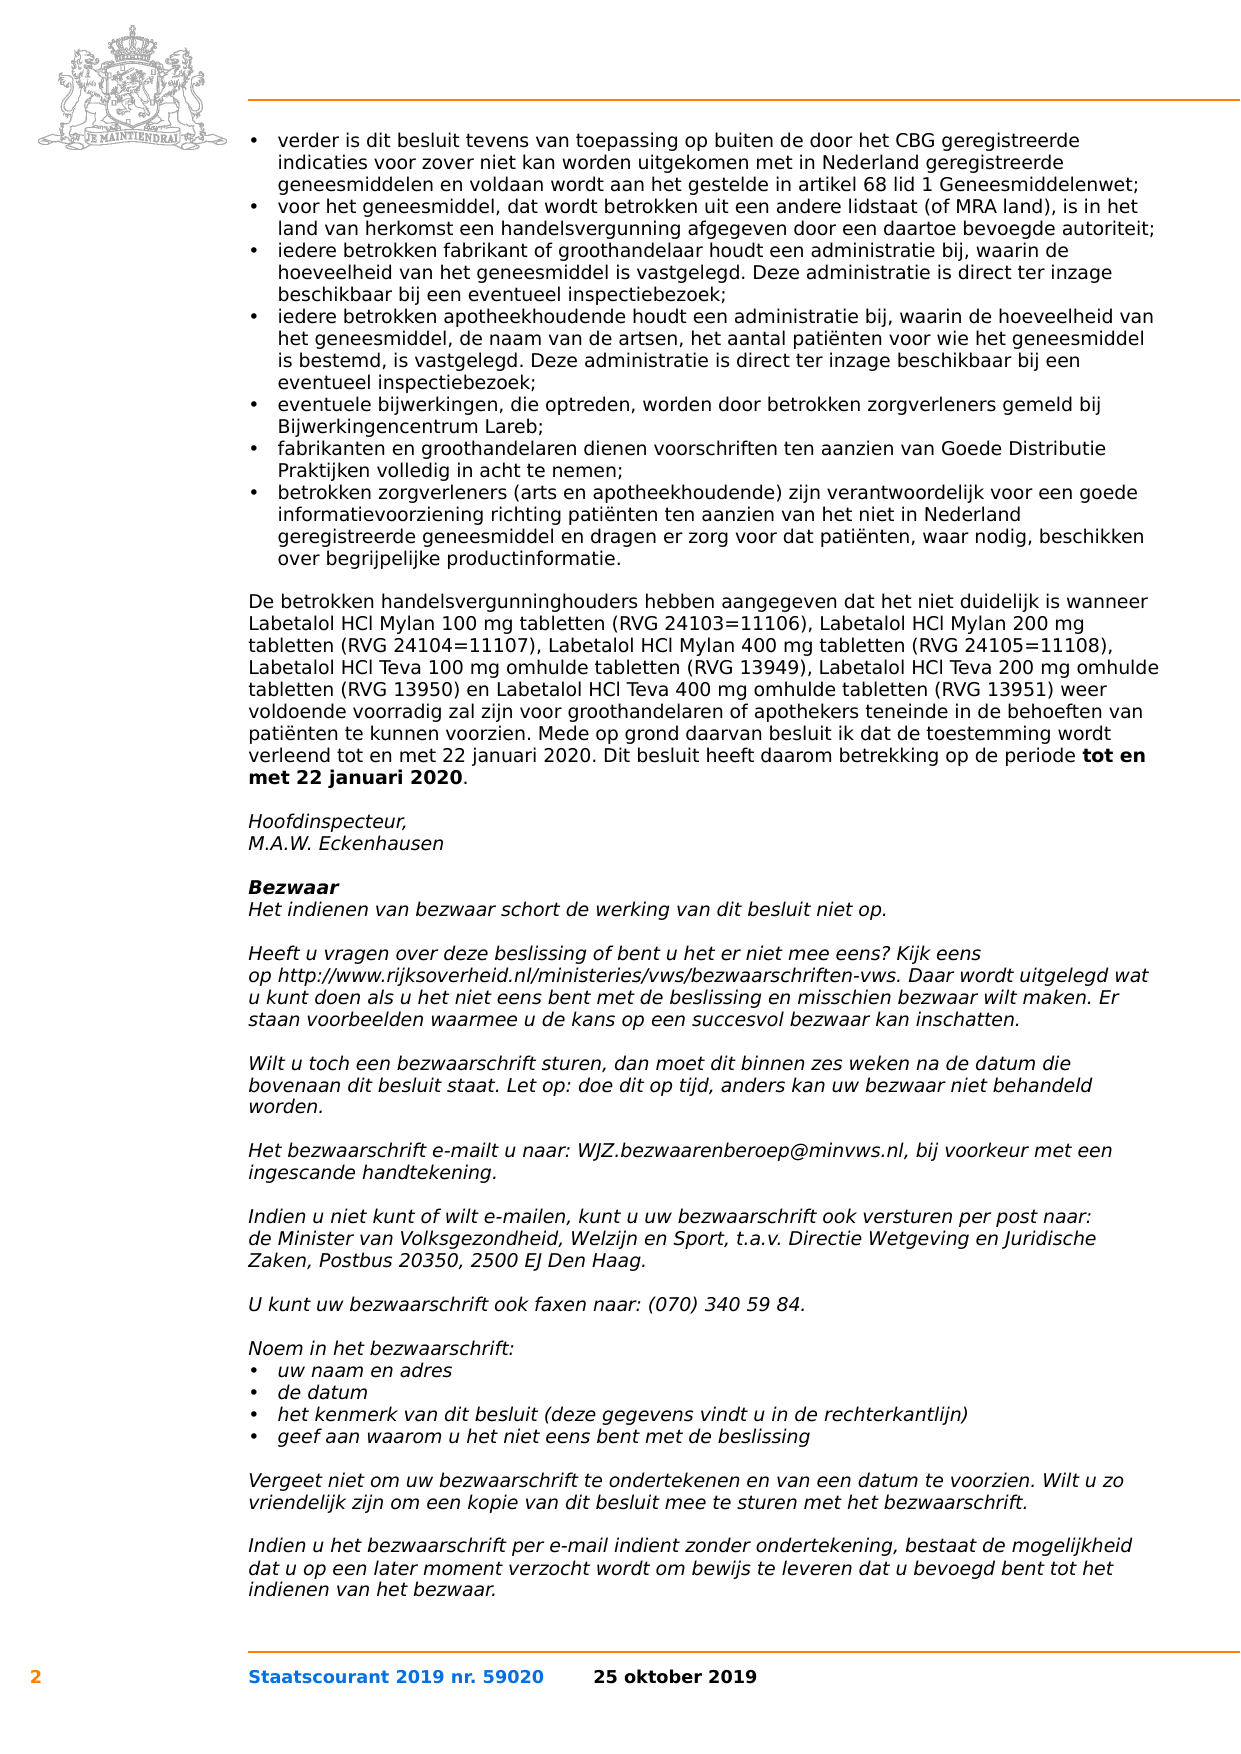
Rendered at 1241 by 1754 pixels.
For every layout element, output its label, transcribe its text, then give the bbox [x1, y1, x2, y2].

text • eventuele bijwerkingen, die optreden, worden door betrokken zorgverleners gemeld bij Bijwerkingencentrum Lareb; [248, 394, 1163, 438]
text Bezwaar [248, 877, 1163, 899]
text • verder is dit besluit tevens van toepassing op buiten de door het CBG geregistreerde indicaties voor zover niet kan worden uitgekomen met in Nederland geregistreerde geneesmiddelen en voldaan wordt aan het gestelde in artikel 68 lid 1 Geneesmiddelenwet; [248, 130, 1163, 196]
text Vergeet niet om uw bezwaarschrift te ondertekenen en van een datum te voorzien. Wilt u zo vriendelijk zijn om een kopie van dit besluit mee te sturen met het bezwaarschrift. [248, 1469, 1163, 1513]
text • uw naam en adres [248, 1360, 1163, 1382]
text • de datum [248, 1382, 1163, 1404]
text de Minister van Volksgezondheid, Welzijn en Sport, t.a.v. Directie Wetgeving en Juridische Zaken, Postbus 20350, 2500 EJ Den Haag. [248, 1228, 1163, 1272]
text • iedere betrokken apotheekhoudende houdt een administratie bij, waarin de hoeveelheid van het geneesmiddel, de naam van de artsen, het aantal patiënten voor wie het geneesmiddel is bestemd, is vastgelegd. Deze administratie is direct ter inzage beschikbaar bij een eventueel inspectiebezoek; [248, 306, 1163, 394]
text De betrokken handelsvergunninghouders hebben aangegeven dat het niet duidelijk is wanneer Labetalol HCl Mylan 100 mg tabletten (RVG 24103=11106), Labetalol HCl Mylan 200 mg tabletten (RVG 24104=11107), Labetalol HCl Mylan 400 mg tabletten (RVG 24105=11108), Labetalol HCl Teva 100 mg omhulde tabletten (RVG 13949), Labetalol HCl Teva 200 mg omhulde tabletten (RVG 13950) en Labetalol HCl Teva 400 mg omhulde tabletten (RVG 13951) weer voldoende voorradig zal zijn voor groothandelaren of apothekers teneinde in de behoeften van patiënten te kunnen voorzien. Mede op grond daarvan besluit ik dat de toestemming wordt verleend tot en met 22 januari 2020. Dit besluit heeft daarom betrekking op de periode tot en met 22 januari 2020. [248, 591, 1163, 789]
text • geef aan waarom u het niet eens bent met de beslissing [248, 1426, 1163, 1448]
text Het bezwaarschrift e-mailt u naar: WJZ.bezwaarenberoep@minvws.nl, bij voorkeur met een ingescande handtekening. [248, 1140, 1163, 1184]
text • iedere betrokken fabrikant of groothandelaar houdt een administratie bij, waarin de hoeveelheid van het geneesmiddel is vastgelegd. Deze administratie is direct ter inzage beschikbaar bij een eventueel inspectiebezoek; [248, 240, 1163, 306]
text Indien u het bezwaarschrift per e-mail indient zonder ondertekening, bestaat de mogelijkheid dat u op een later moment verzocht wordt om bewijs te leveren dat u bevoegd bent tot het indienen van het bezwaar. [248, 1535, 1163, 1601]
text • betrokken zorgverleners (arts en apotheekhoudende) zijn verantwoordelijk voor een goede informatievoorziening richting patiënten ten aanzien van het niet in Nederland geregistreerde geneesmiddel en dragen er zorg voor dat patiënten, waar nodig, beschikken over begrijpelijke productinformatie. [248, 482, 1163, 569]
text Heeft u vragen over deze beslissing of bent u het er niet mee eens? Kijk eens op http://www.rijksoverheid.nl/ministeries/vws/bezwaarschriften-vws. Daar wordt uitgelegd wat u kunt doen als u het niet eens bent met de beslissing en misschien bezwaar wilt maken. Er staan voorbeelden waarmee u de kans op een succesvol bezwaar kan inschatten. [248, 943, 1163, 1031]
text Hoofdinspecteur, M.A.W. Eckenhausen [248, 811, 1163, 855]
picture [38, 25, 227, 150]
text Indien u niet kunt of wilt e-mailen, kunt u uw bezwaarschrift ook versturen per post naar: [248, 1206, 1163, 1228]
text • fabrikanten en groothandelaren dienen voorschriften ten aanzien van Goede Distributie Praktijken volledig in acht te nemen; [248, 438, 1163, 482]
text U kunt uw bezwaarschrift ook faxen naar: (070) 340 59 84. [248, 1294, 1163, 1316]
text Het indienen van bezwaar schort de werking van dit besluit niet op. [248, 899, 1163, 921]
text Wilt u toch een bezwaarschrift sturen, dan moet dit binnen zes weken na de datum die bovenaan dit besluit staat. Let op: doe dit op tijd, anders kan uw bezwaar niet behandeld worden. [248, 1052, 1163, 1118]
text • voor het geneesmiddel, dat wordt betrokken uit een andere lidstaat (of MRA land), is in het land van herkomst een handelsvergunning afgegeven door een daartoe bevoegde autoriteit; [248, 196, 1163, 240]
text Noem in het bezwaarschrift: [248, 1338, 1163, 1360]
text • het kenmerk van dit besluit (deze gegevens vindt u in de rechterkantlijn) [248, 1404, 1163, 1426]
